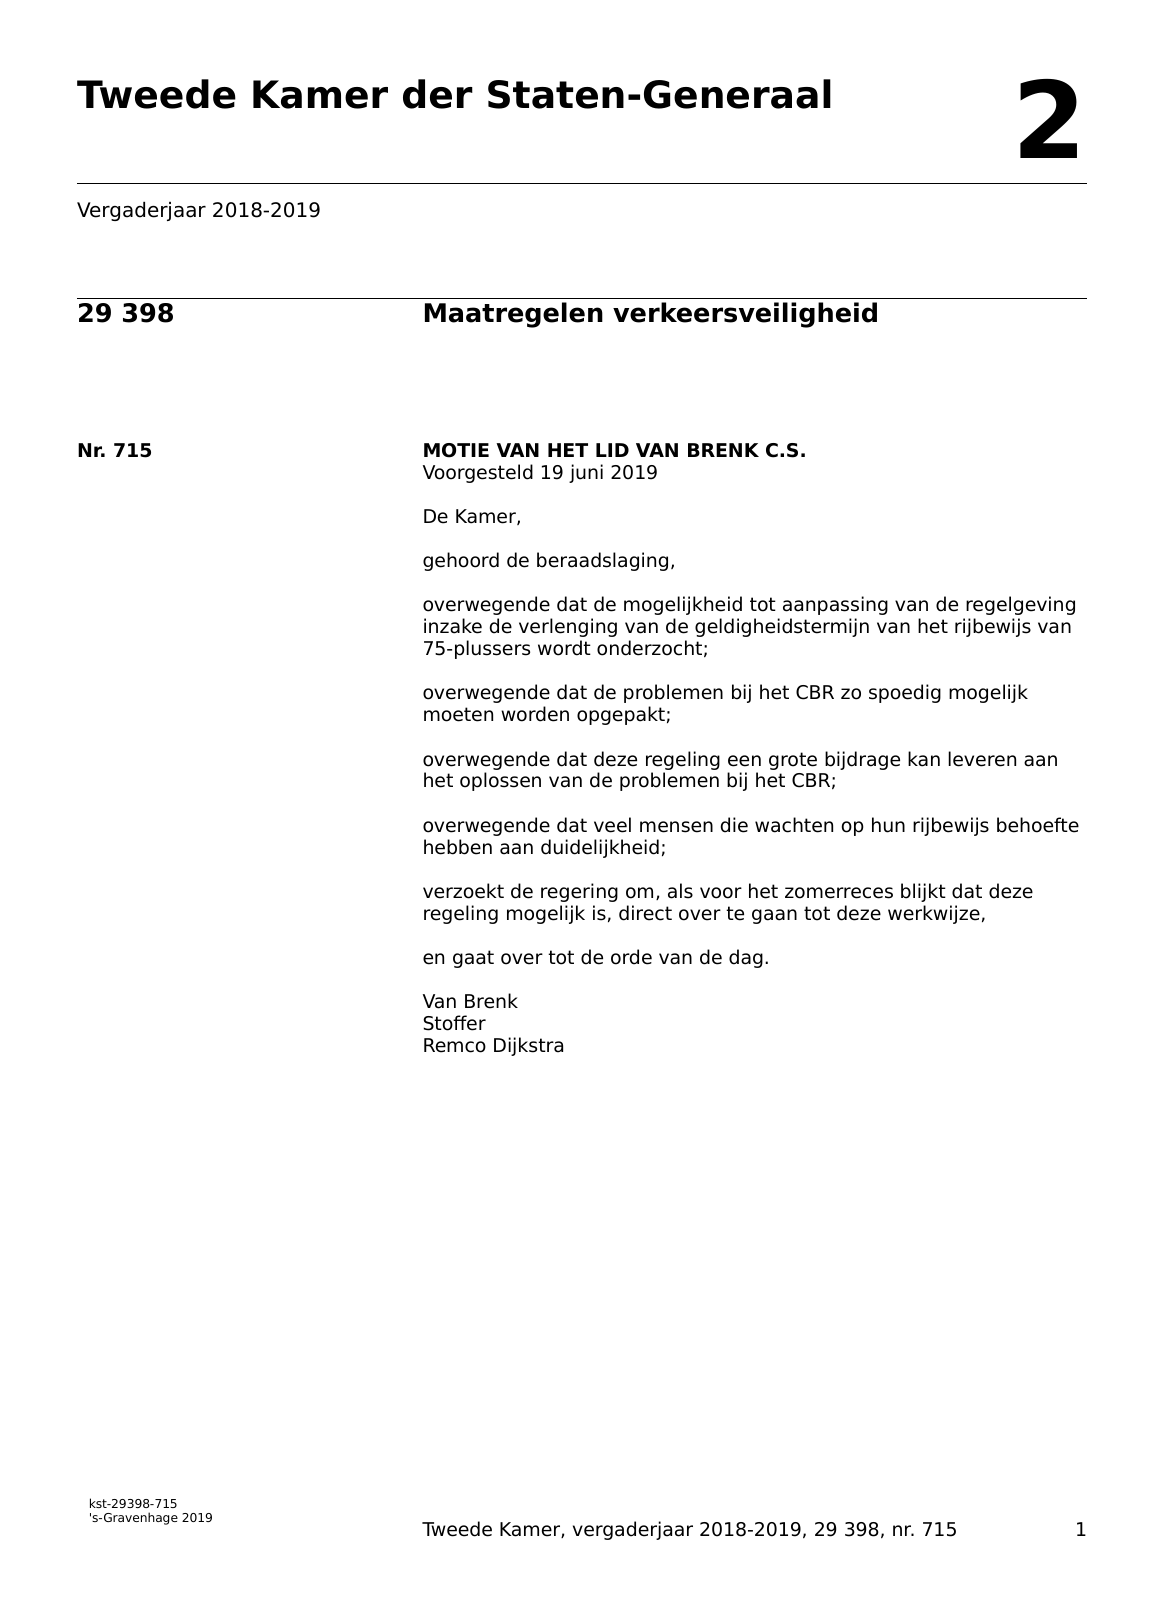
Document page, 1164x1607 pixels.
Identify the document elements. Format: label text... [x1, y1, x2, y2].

subtitle 29 398 Maatregelen verkeersveiligheid [77, 299, 1087, 329]
text verzoekt de regering om, als voor het zomerreces blijkt dat deze regeling mogelijk is, direct over te gaan tot deze werkwijze, [422, 881, 1087, 925]
text Remco Dijkstra [422, 1035, 1087, 1057]
text Voorgesteld 19 juni 2019 [422, 462, 1087, 484]
text 's-Gravenhage 2019 [88, 1511, 323, 1525]
subtitle Nr. 715 MOTIE VAN HET LID VAN BRENK C.S. [77, 440, 1087, 462]
text gehoord de beraadslaging, [422, 550, 1087, 572]
text De Kamer, [422, 506, 1087, 528]
text Stoffer [422, 1013, 1087, 1035]
table_header Tweede Kamer der Staten-Generaal [77, 59, 886, 183]
text Van Brenk [422, 991, 1087, 1013]
text overwegende dat de mogelijkheid tot aanpassing van de regelgeving inzake de verlenging van de geldigheidstermijn van het rijbewijs van 75-plussers wordt onderzocht; [422, 594, 1087, 660]
text en gaat over tot de orde van de dag. [422, 947, 1087, 969]
text overwegende dat veel mensen die wachten op hun rijbewijs behoefte hebben aan duidelijkheid; [422, 814, 1087, 858]
text overwegende dat deze regeling een grote bijdrage kan leveren aan het oplossen van de problemen bij het CBR; [422, 748, 1087, 792]
table_header 2 [886, 59, 1087, 183]
text overwegende dat de problemen bij het CBR zo spoedig mogelijk moeten worden opgepakt; [422, 682, 1087, 726]
text kst-29398-715 [88, 1497, 323, 1511]
table_cell Vergaderjaar 2018-2019 [77, 184, 1087, 298]
